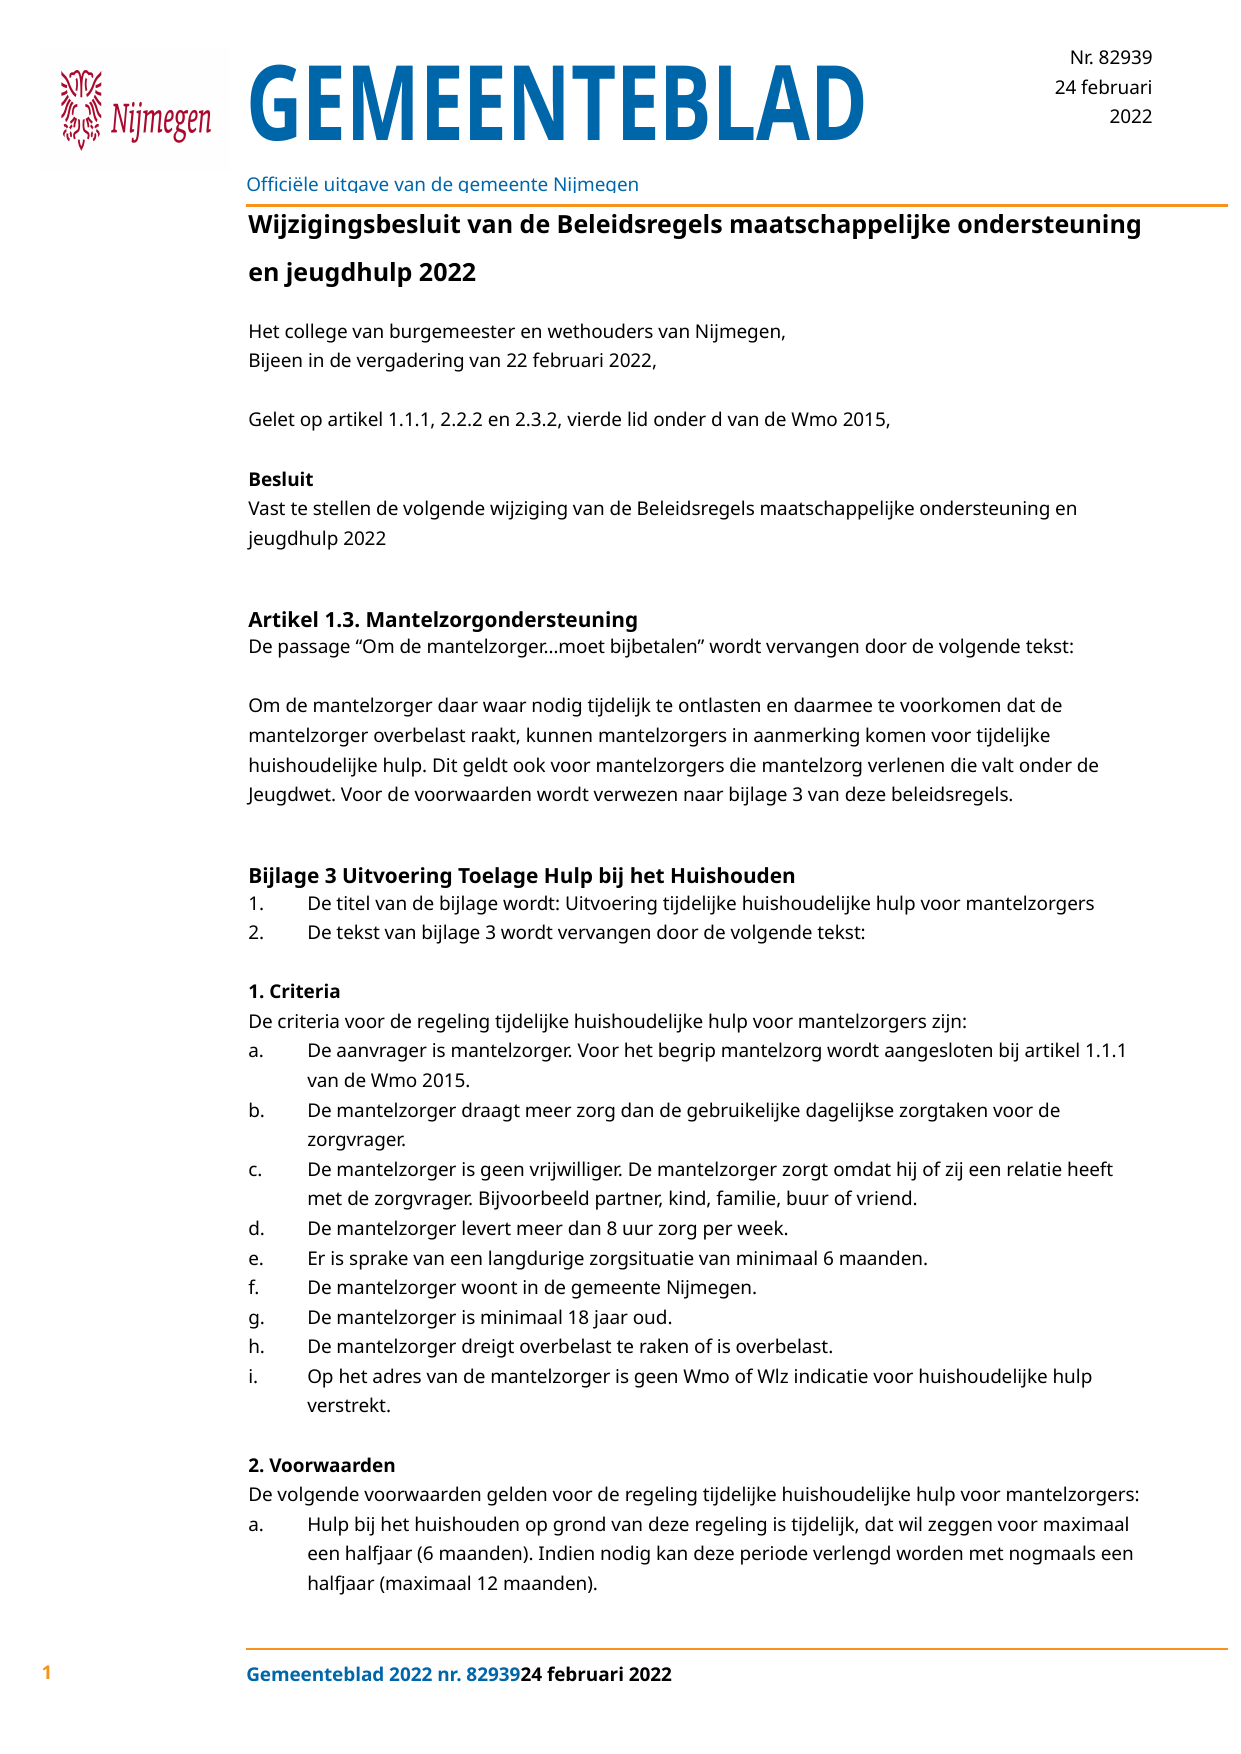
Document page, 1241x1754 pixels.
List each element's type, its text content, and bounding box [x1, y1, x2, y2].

text 1. Criteria [248, 978, 1152, 1004]
text Gelet op artikel 1.1.1, 2.2.2 en 2.3.2, vierde lid onder d van de Wmo 2015, [248, 407, 1152, 432]
picture [41, 47, 231, 172]
list De mantelzorger dreigt overbelast te raken of is overbelast. [248, 1333, 1152, 1359]
text Wijzigingsbesluit van de Beleidsregels maatschappelijke ondersteuning en jeugdhulp 2022 [248, 207, 1152, 288]
text Vast te stellen de volgende wijziging van de Beleidsregels maatschappelijke ondersteuning en jeugdhulp 2022 [248, 495, 1152, 551]
text De volgende voorwaarden gelden voor de regeling tijdelijke huishoudelijke hulp voor mantelzorgers: [248, 1481, 1152, 1507]
text De criteria voor de regeling tijdelijke huishoudelijke hulp voor mantelzorgers zijn: [248, 1008, 1152, 1034]
list De aanvrager is mantelzorger. Voor het begrip mantelzorg wordt aangesloten bij artikel 1.1.1 van de Wmo 2015. [248, 1038, 1152, 1093]
list De mantelzorger levert meer dan 8 uur zorg per week. [248, 1215, 1152, 1241]
list De mantelzorger draagt meer zorg dan de gebruikelijke dagelijkse zorgtaken voor de zorgvrager. [248, 1097, 1152, 1152]
list De mantelzorger is geen vrijwilliger. De mantelzorger zorgt omdat hij of zij een relatie heeft met de zorgvrager. Bijvoorbeeld partner, kind, familie, buur of vriend. [248, 1156, 1152, 1211]
text Om de mantelzorger daar waar nodig tijdelijk te ontlasten en daarmee te voorkomen dat de mantelzorger overbelast raakt, kunnen mantelzorgers in aanmerking komen voor tijdelijke huishoudelijke hulp. Dit geldt ook voor mantelzorgers die mantelzorg verlenen die valt onder de Jeugdwet. Voor de voorwaarden wordt verwezen naar bijlage 3 van deze beleidsregels. [248, 693, 1152, 807]
text 2. Voorwaarden [248, 1452, 1152, 1478]
text Het college van burgemeester en wethouders van Nijmegen, [248, 318, 1152, 344]
text Artikel 1.3. Mantelzorgondersteuning [248, 605, 1152, 633]
list De mantelzorger is minimaal 18 jaar oud. [248, 1304, 1152, 1330]
list Hulp bij het huishouden op grond van deze regeling is tijdelijk, dat wil zeggen voor maximaal een halfjaar (6 maanden). Indien nodig kan deze periode verlengd worden met nogmaals een halfjaar (maximaal 12 maanden). [248, 1511, 1152, 1596]
text Besluit [248, 466, 1152, 492]
text Bijlage 3 Uitvoering Toelage Hulp bij het Huishouden [248, 861, 1152, 890]
list De titel van de bijlage wordt: Uitvoering tijdelijke huishoudelijke hulp voor mantelzorgers [248, 890, 1152, 916]
list Op het adres van de mantelzorger is geen Wmo of Wlz indicatie voor huishoudelijke hulp verstrekt. [248, 1363, 1152, 1418]
list Er is sprake van een langdurige zorgsituatie van minimaal 6 maanden. [248, 1245, 1152, 1271]
text Bijeen in de vergadering van 22 februari 2022, [248, 347, 1152, 373]
list De tekst van bijlage 3 wordt vervangen door de volgende tekst: [248, 919, 1152, 945]
list De mantelzorger woont in de gemeente Nijmegen. [248, 1274, 1152, 1300]
text De passage “Om de mantelzorger…moet bijbetalen” wordt vervangen door de volgende tekst: [248, 633, 1152, 659]
